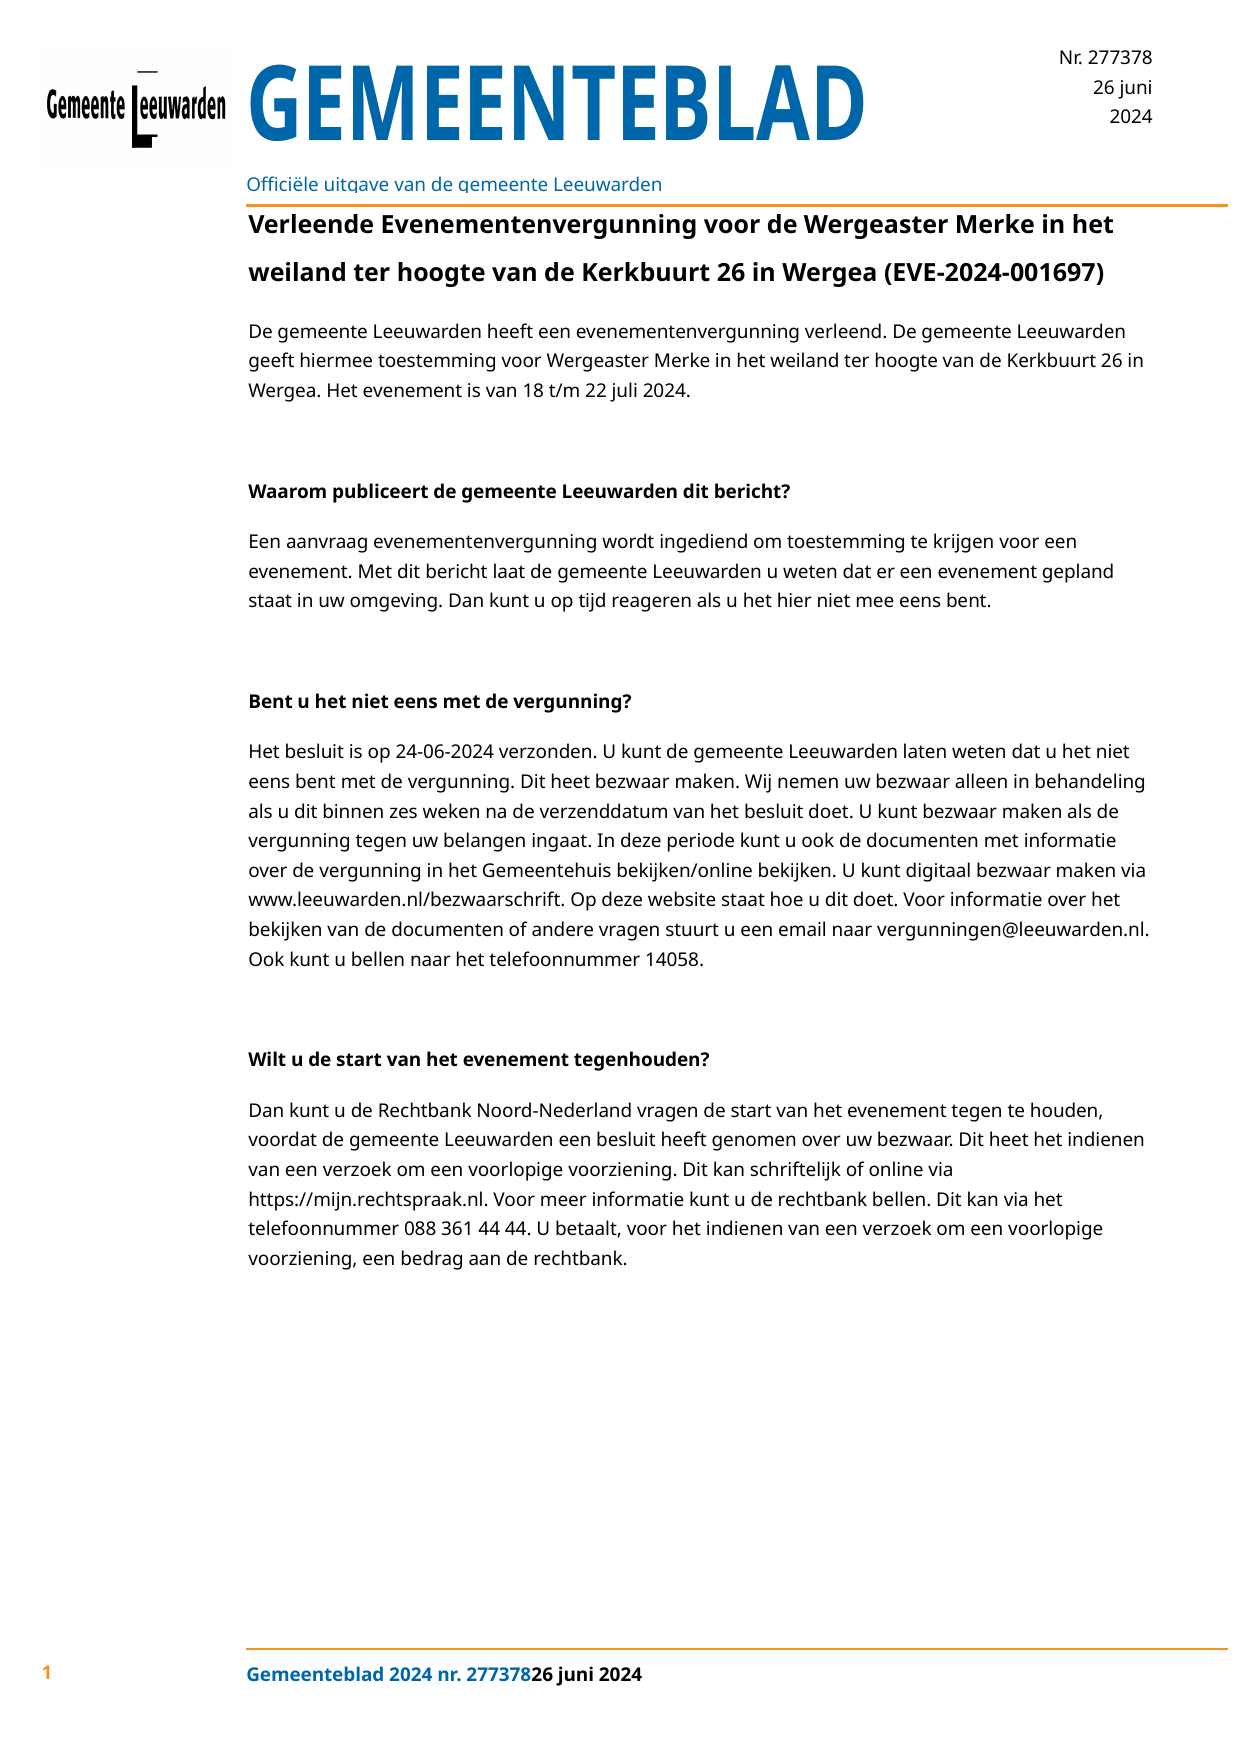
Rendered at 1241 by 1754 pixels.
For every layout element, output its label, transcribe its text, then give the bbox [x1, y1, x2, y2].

text Een aanvraag evenementenvergunning wordt ingediend om toestemming te krijgen voor een evenement. Met dit bericht laat de gemeente Leeuwarden u weten dat er een evenement gepland staat in uw omgeving. Dan kunt u op tijd reageren als u het hier niet mee eens bent. [248, 528, 1152, 613]
text Het besluit is op 24-06-2024 verzonden. U kunt de gemeente Leeuwarden laten weten dat u het niet eens bent met de vergunning. Dit heet bezwaar maken. Wij nemen uw bezwaar alleen in behandeling als u dit binnen zes weken na de verzenddatum van het besluit doet. U kunt bezwaar maken als de vergunning tegen uw belangen ingaat. In deze periode kunt u ook de documenten met informatie over de vergunning in het Gemeentehuis bekijken/online bekijken. U kunt digitaal bezwaar maken via www.leeuwarden.nl/bezwaarschrift. Op deze website staat hoe u dit doet. Voor informatie over het bekijken van de documenten of andere vragen stuurt u een email naar vergunningen@leeuwarden.nl. Ook kunt u bellen naar het telefoonnummer 14058. [248, 739, 1152, 972]
picture [41, 47, 231, 172]
text Wilt u de start van het evenement tegenhouden? [248, 1047, 1152, 1072]
text Verleende Evenementenvergunning voor de Wergeaster Merke in het weiland ter hoogte van de Kerkbuurt 26 in Wergea (EVE-2024-001697) [248, 207, 1152, 288]
text Waarom publiceert de gemeente Leeuwarden dit bericht? [248, 478, 1152, 504]
text Dan kunt u de Rechtbank Noord-Nederland vragen de start van het evenement tegen te houden, voordat de gemeente Leeuwarden een besluit heeft genomen over uw bezwaar. Dit heet het indienen van een verzoek om een voorlopige voorziening. Dit kan schriftelijk of online via https://mijn.rechtspraak.nl. Voor meer informatie kunt u de rechtbank bellen. Dit kan via het telefoonnummer 088 361 44 44. U betaalt, voor het indienen van een verzoek om een voorlopige voorziening, een bedrag aan de rechtbank. [248, 1097, 1152, 1271]
text De gemeente Leeuwarden heeft een evenementenvergunning verleend. De gemeente Leeuwarden geeft hiermee toestemming voor Wergeaster Merke in het weiland ter hoogte van de Kerkbuurt 26 in Wergea. Het evenement is van 18 t/m 22 juli 2024. [248, 318, 1152, 403]
text Bent u het niet eens met de vergunning? [248, 688, 1152, 714]
